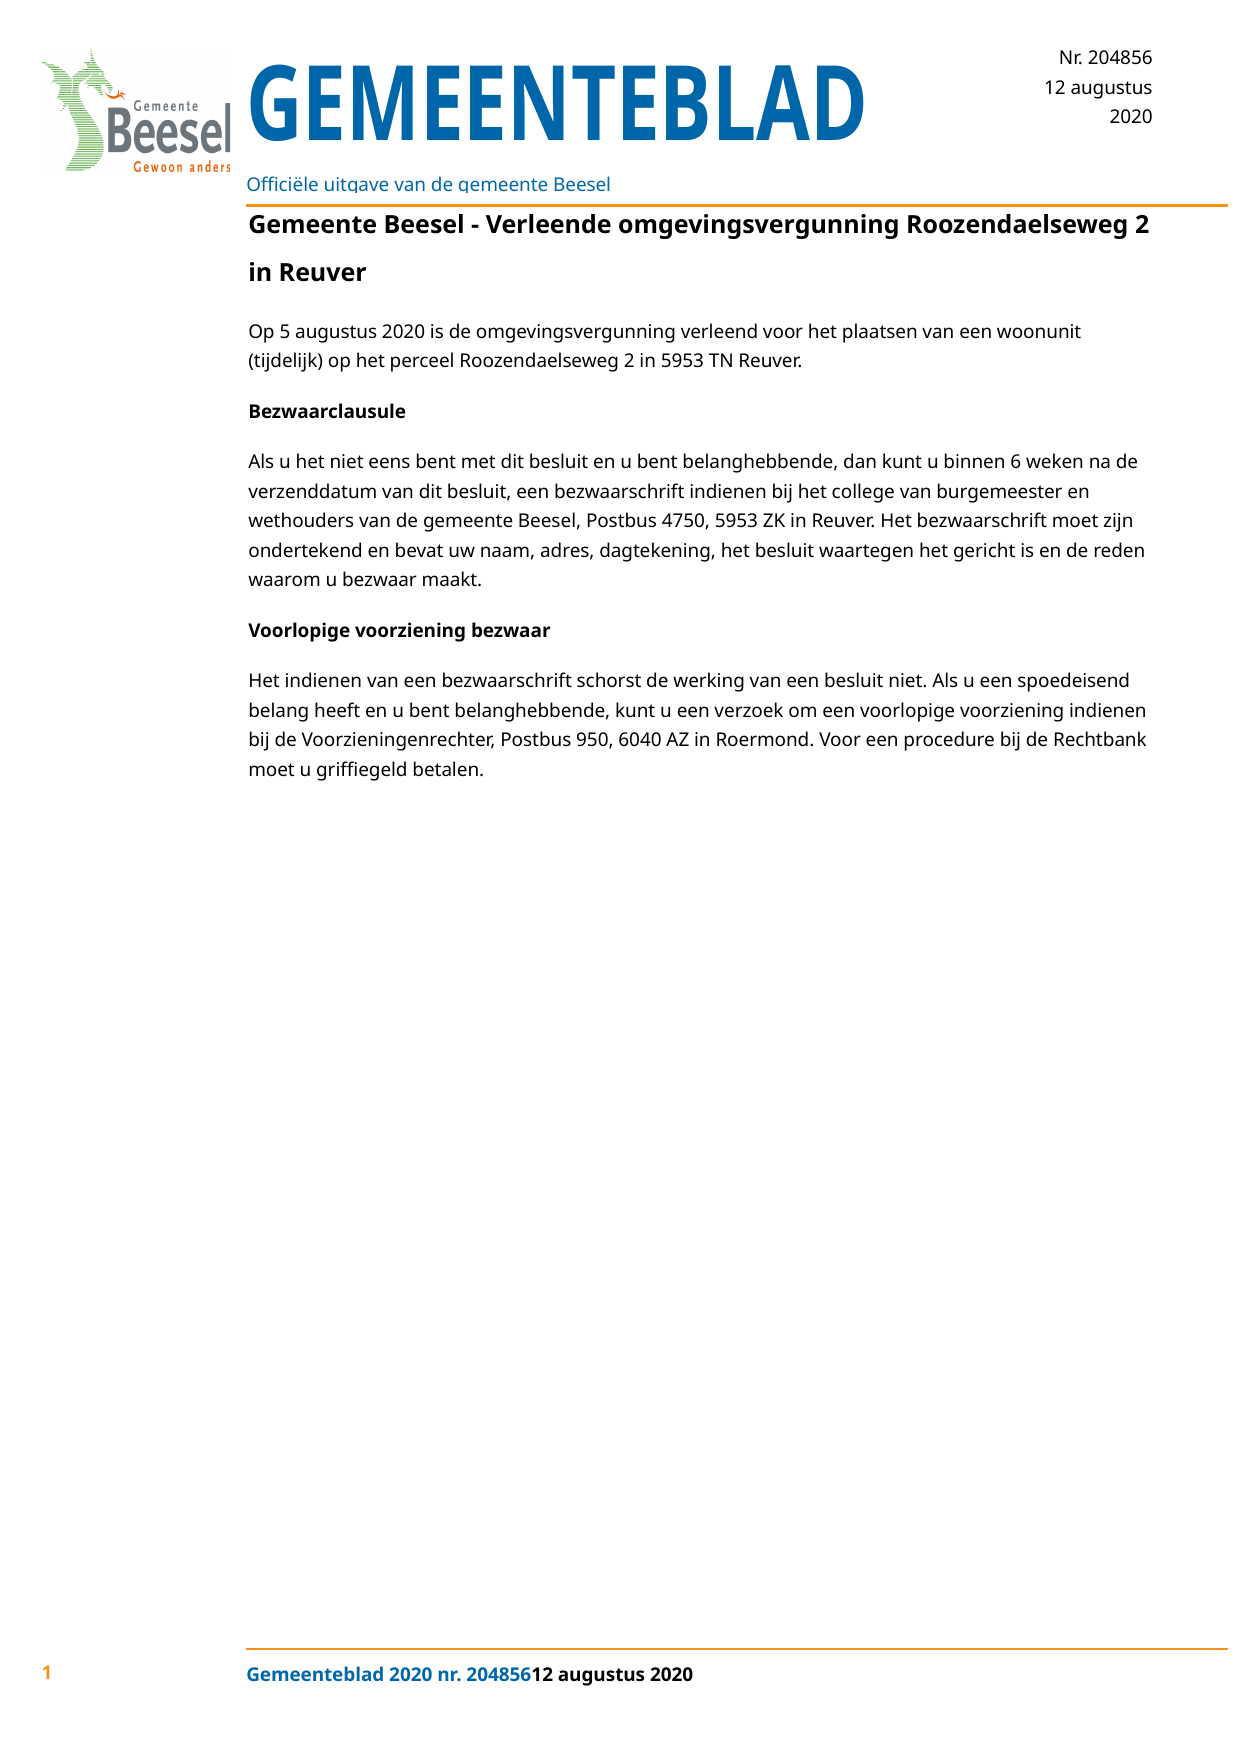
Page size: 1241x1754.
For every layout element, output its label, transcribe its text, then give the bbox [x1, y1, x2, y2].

text Het indienen van een bezwaarschrift schorst de werking van een besluit niet. Als u een spoedeisend belang heeft en u bent belanghebbende, kunt u een verzoek om een voorlopige voorziening indienen bij de Voorzieningenrechter, Postbus 950, 6040 AZ in Roermond. Voor een procedure bij de Rechtbank moet u griffiegeld betalen. [248, 667, 1152, 782]
text Gemeente Beesel - Verleende omgevingsvergunning Roozendaelseweg 2 in Reuver [248, 207, 1152, 288]
text Bezwaarclausule [248, 398, 1152, 424]
text Op 5 augustus 2020 is de omgevingsvergunning verleend voor het plaatsen van een woonunit (tijdelijk) op het perceel Roozendaelseweg 2 in 5953 TN Reuver. [248, 318, 1152, 373]
text Voorlopige voorziening bezwaar [248, 617, 1152, 643]
text Als u het niet eens bent met dit besluit en u bent belanghebbende, dan kunt u binnen 6 weken na de verzenddatum van dit besluit, een bezwaarschrift indienen bij het college van burgemeester en wethouders van de gemeente Beesel, Postbus 4750, 5953 ZK in Reuver. Het bezwaarschrift moet zijn ondertekend en bevat uw naam, adres, dagtekening, het besluit waartegen het gericht is en de reden waarom u bezwaar maakt. [248, 448, 1152, 592]
picture [41, 47, 231, 172]
